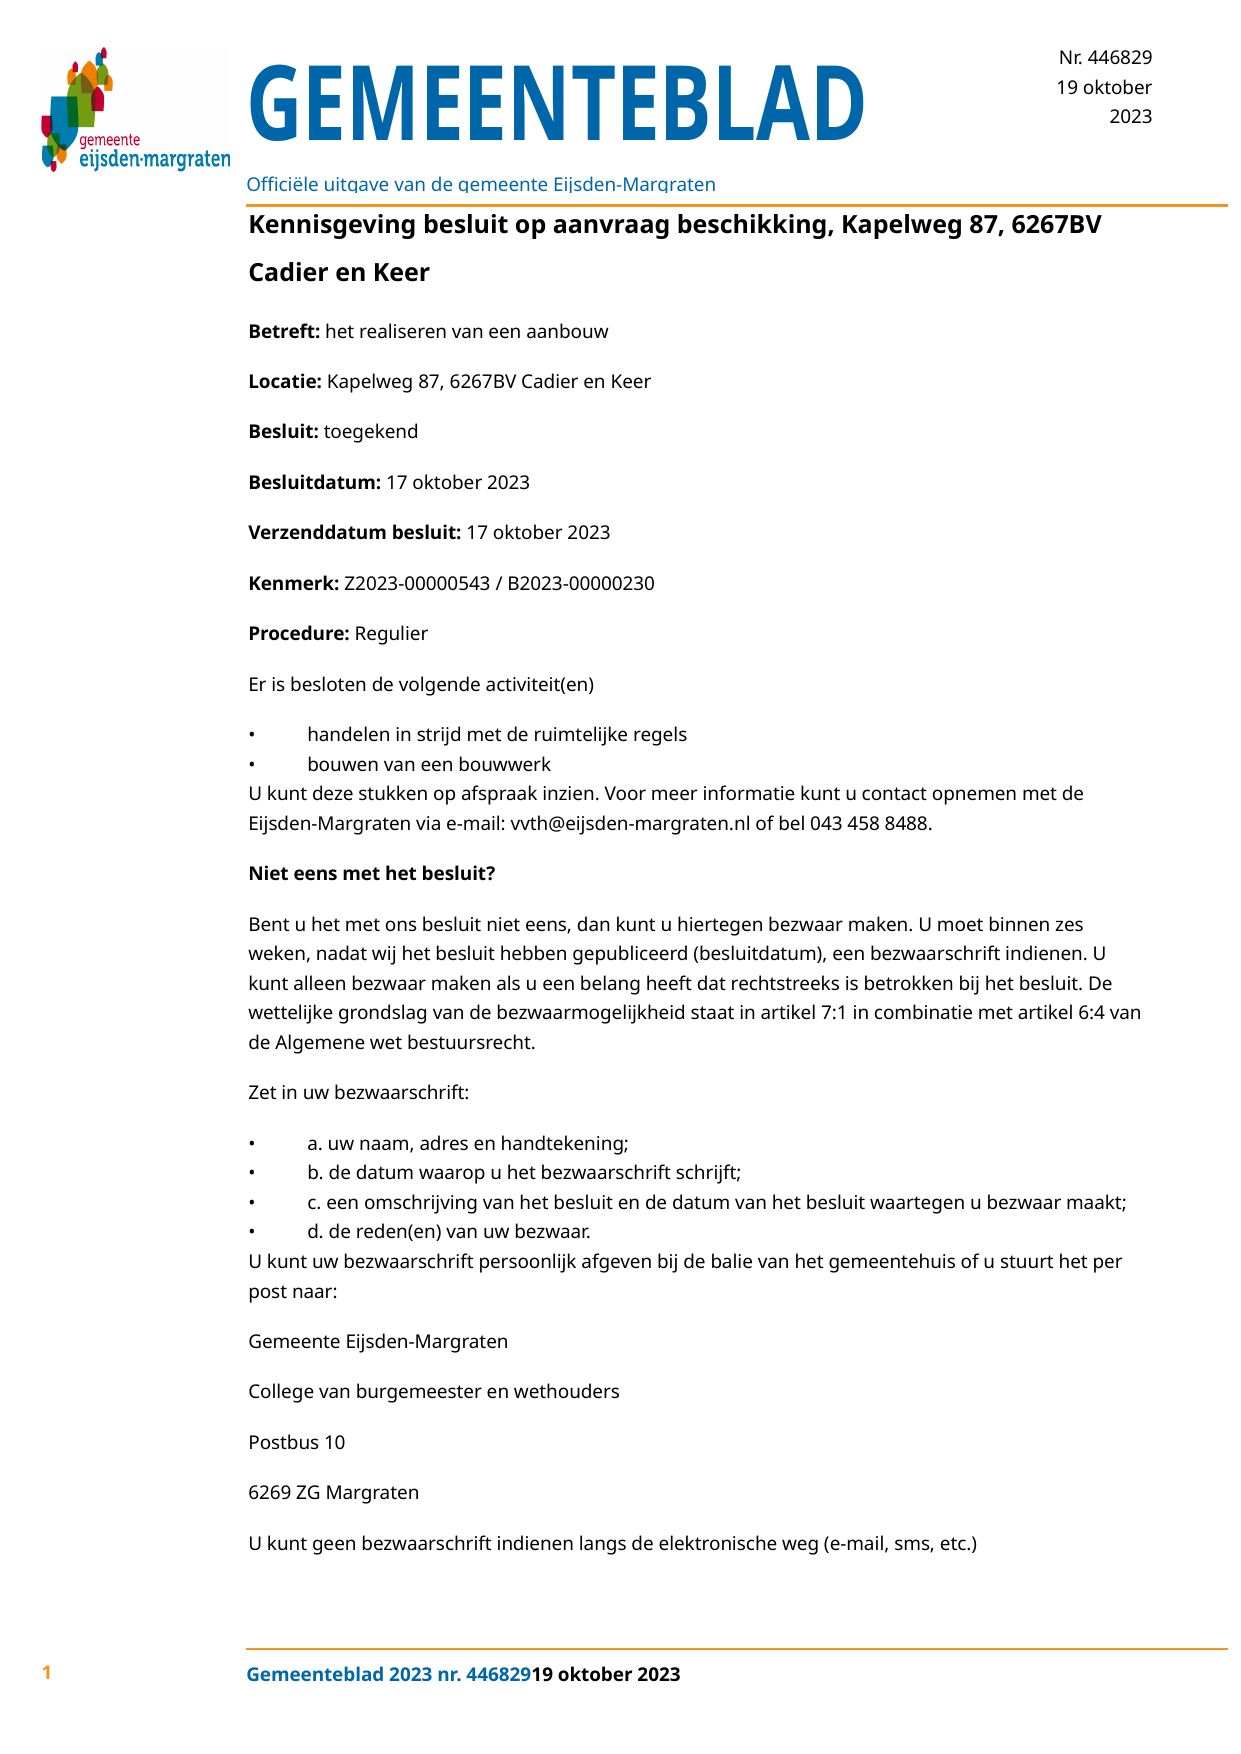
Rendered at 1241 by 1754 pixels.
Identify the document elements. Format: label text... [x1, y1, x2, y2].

text U kunt deze stukken op afspraak inzien. Voor meer informatie kunt u contact opnemen met de Eijsden-Margraten via e-mail: vvth@eijsden-margraten.nl of bel 043 458 8488. [248, 780, 1152, 836]
text Zet in uw bezwaarschrift: [248, 1079, 1152, 1105]
text U kunt geen bezwaarschrift indienen langs de elektronische weg (e-mail, sms, etc.) [248, 1530, 1152, 1556]
text Kenmerk: Z2023-00000543 / B2023-00000230 [248, 570, 1152, 596]
text Procedure: Regulier [248, 620, 1152, 646]
text U kunt uw bezwaarschrift persoonlijk afgeven bij de balie van het gemeentehuis of u stuurt het per post naar: [248, 1248, 1152, 1304]
text Postbus 10 [248, 1429, 1152, 1455]
list c. een omschrijving van het besluit en de datum van het besluit waartegen u bezwaar maakt; [248, 1189, 1152, 1215]
text Locatie: Kapelweg 87, 6267BV Cadier en Keer [248, 368, 1152, 394]
text Gemeente Eijsden-Margraten [248, 1328, 1152, 1354]
text Er is besloten de volgende activiteit(en) [248, 671, 1152, 697]
text Besluit: toegekend [248, 419, 1152, 444]
text Bent u het met ons besluit niet eens, dan kunt u hiertegen bezwaar maken. U moet binnen zes weken, nadat wij het besluit hebben gepubliceerd (besluitdatum), een bezwaarschrift indienen. U kunt alleen bezwaar maken als u een belang heeft dat rechtstreeks is betrokken bij het besluit. De wettelijke grondslag van de bezwaarmogelijkheid staat in artikel 7:1 in combinatie met artikel 6:4 van de Algemene wet bestuursrecht. [248, 911, 1152, 1055]
list b. de datum waarop u het bezwaarschrift schrijft; [248, 1159, 1152, 1185]
text Niet eens met het besluit? [248, 860, 1152, 886]
text 6269 ZG Margraten [248, 1479, 1152, 1505]
list a. uw naam, adres en handtekening; [248, 1130, 1152, 1156]
text Betreft: het realiseren van een aanbouw [248, 318, 1152, 344]
list handelen in strijd met de ruimtelijke regels [248, 721, 1152, 747]
list d. de reden(en) van uw bezwaar. [248, 1219, 1152, 1244]
text College van burgemeester en wethouders [248, 1379, 1152, 1404]
text Verzenddatum besluit: 17 oktober 2023 [248, 519, 1152, 545]
text Kennisgeving besluit op aanvraag beschikking, Kapelweg 87, 6267BV Cadier en Keer [248, 207, 1152, 288]
text Besluitdatum: 17 oktober 2023 [248, 469, 1152, 495]
list bouwen van een bouwwerk [248, 751, 1152, 777]
picture [41, 47, 231, 172]
